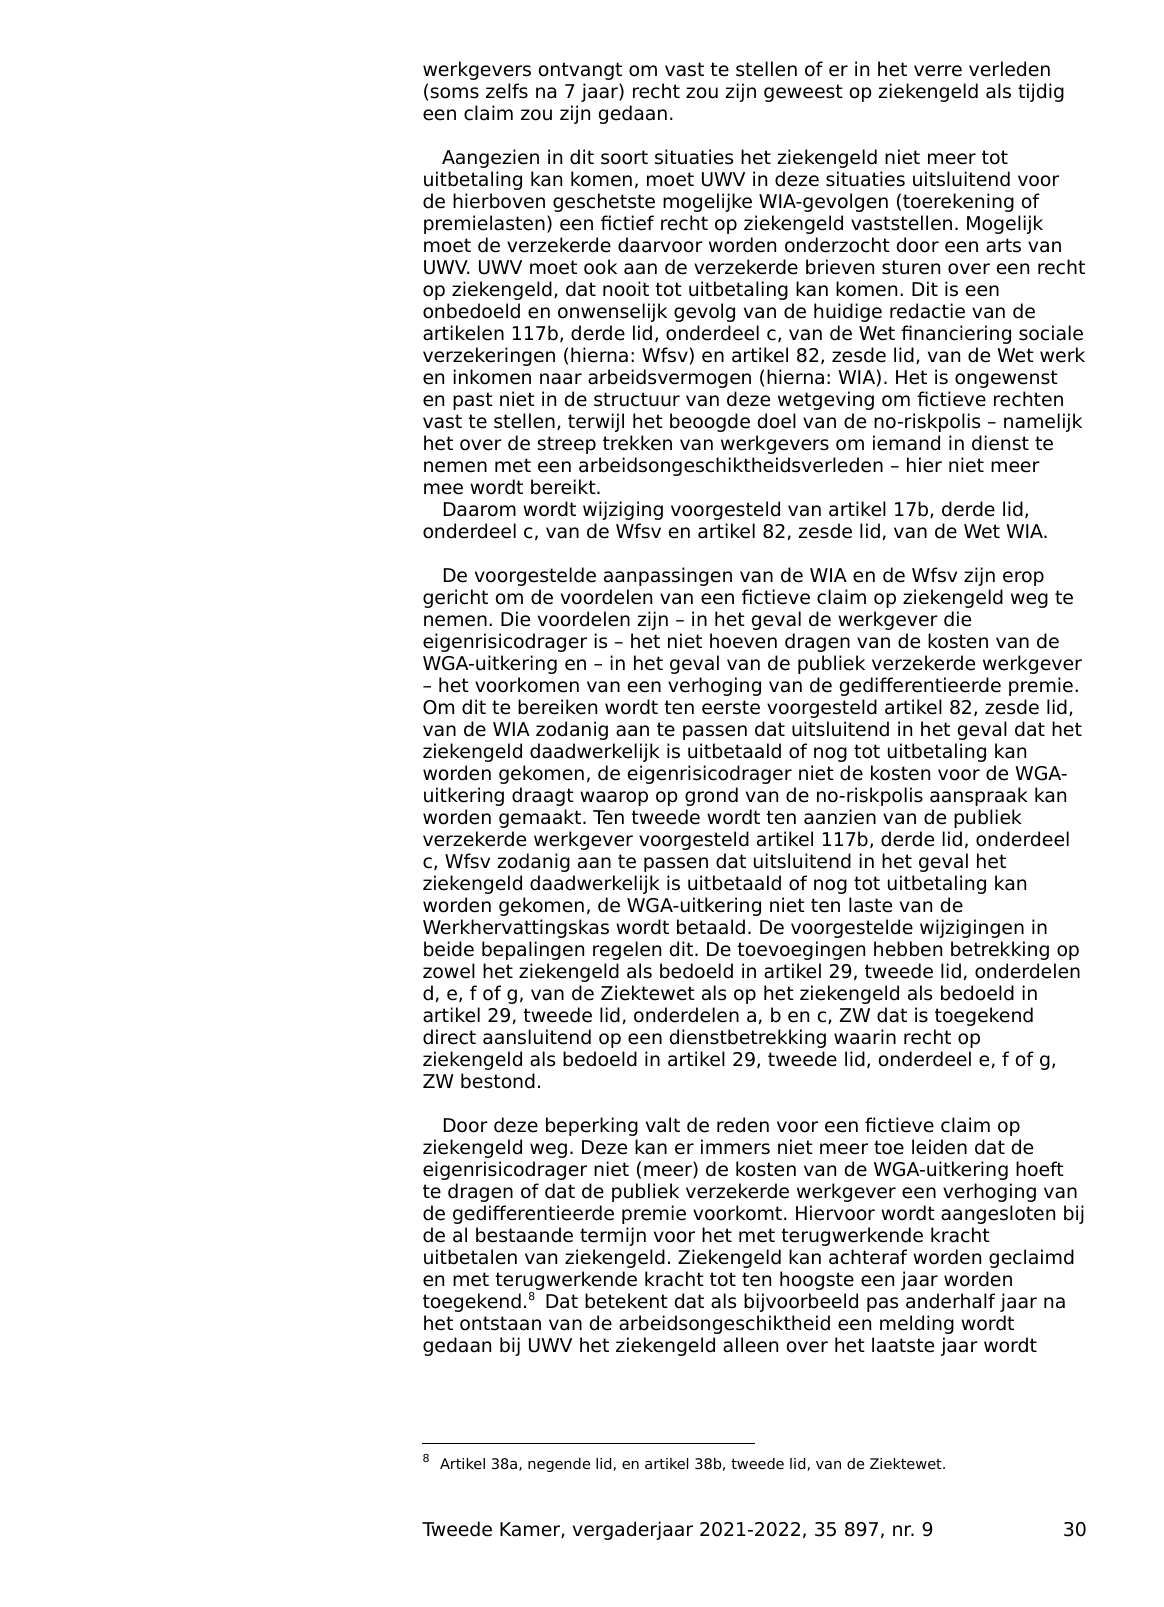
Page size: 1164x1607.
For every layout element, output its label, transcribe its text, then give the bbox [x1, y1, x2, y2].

text werkgevers ontvangt om vast te stellen of er in het verre verleden (soms zelfs na 7 jaar) recht zou zijn geweest op ziekengeld als tijdig een claim zou zijn gedaan. [422, 59, 1087, 125]
text De voorgestelde aanpassingen van de WIA en de Wfsv zijn erop gericht om de voordelen van een fictieve claim op ziekengeld weg te nemen. Die voordelen zijn – in het geval de werkgever die eigenrisicodrager is – het niet hoeven dragen van de kosten van de WGA-uitkering en – in het geval van de publiek verzekerde werkgever – het voorkomen van een verhoging van de gedifferentieerde premie. Om dit te bereiken wordt ten eerste voorgesteld artikel 82, zesde lid, van de WIA zodanig aan te passen dat uitsluitend in het geval dat het ziekengeld daadwerkelijk is uitbetaald of nog tot uitbetaling kan worden gekomen, de eigenrisicodrager niet de kosten voor de WGA-uitkering draagt waarop op grond van de no-riskpolis aanspraak kan worden gemaakt. Ten tweede wordt ten aanzien van de publiek verzekerde werkgever voorgesteld artikel 117b, derde lid, onderdeel c, Wfsv zodanig aan te passen dat uitsluitend in het geval het ziekengeld daadwerkelijk is uitbetaald of nog tot uitbetaling kan worden gekomen, de WGA-uitkering niet ten laste van de Werkhervattingskas wordt betaald. De voorgestelde wijzigingen in beide bepalingen regelen dit. De toevoegingen hebben betrekking op zowel het ziekengeld als bedoeld in artikel 29, tweede lid, onderdelen d, e, f of g, van de Ziektewet als op het ziekengeld als bedoeld in artikel 29, tweede lid, onderdelen a, b en c, ZW dat is toegekend direct aansluitend op een dienstbetrekking waarin recht op ziekengeld als bedoeld in artikel 29, tweede lid, onderdeel e, f of g, ZW bestond. [422, 565, 1087, 1092]
text Daarom wordt wijziging voorgesteld van artikel 17b, derde lid, onderdeel c, van de Wfsv en artikel 82, zesde lid, van de Wet WIA. [422, 499, 1087, 543]
text Artikel 38a, negende lid, en artikel 38b, tweede lid, van de Ziektewet. [422, 1452, 1087, 1474]
text Aangezien in dit soort situaties het ziekengeld niet meer tot uitbetaling kan komen, moet UWV in deze situaties uitsluitend voor de hierboven geschetste mogelijke WIA-gevolgen (toerekening of premielasten) een fictief recht op ziekengeld vaststellen. Mogelijk moet de verzekerde daarvoor worden onderzocht door een arts van UWV. UWV moet ook aan de verzekerde brieven sturen over een recht op ziekengeld, dat nooit tot uitbetaling kan komen. Dit is een onbedoeld en onwenselijk gevolg van de huidige redactie van de artikelen 117b, derde lid, onderdeel c, van de Wet financiering sociale verzekeringen (hierna: Wfsv) en artikel 82, zesde lid, van de Wet werk en inkomen naar arbeidsvermogen (hierna: WIA). Het is ongewenst en past niet in de structuur van deze wetgeving om fictieve rechten vast te stellen, terwijl het beoogde doel van de no-riskpolis – namelijk het over de streep trekken van werkgevers om iemand in dienst te nemen met een arbeidsongeschiktheidsverleden – hier niet meer mee wordt bereikt. [422, 147, 1087, 499]
text Door deze beperking valt de reden voor een fictieve claim op ziekengeld weg. Deze kan er immers niet meer toe leiden dat de eigenrisicodrager niet (meer) de kosten van de WGA-uitkering hoeft te dragen of dat de publiek verzekerde werkgever een verhoging van de gedifferentieerde premie voorkomt. Hiervoor wordt aangesloten bij de al bestaande termijn voor het met terugwerkende kracht uitbetalen van ziekengeld. Ziekengeld kan achteraf worden geclaimd en met terugwerkende kracht tot ten hoogste een jaar worden toegekend. Dat betekent dat als bijvoorbeeld pas anderhalf jaar na het ontstaan van de arbeidsongeschiktheid een melding wordt gedaan bij UWV het ziekengeld alleen over het laatste jaar wordt [422, 1115, 1087, 1356]
